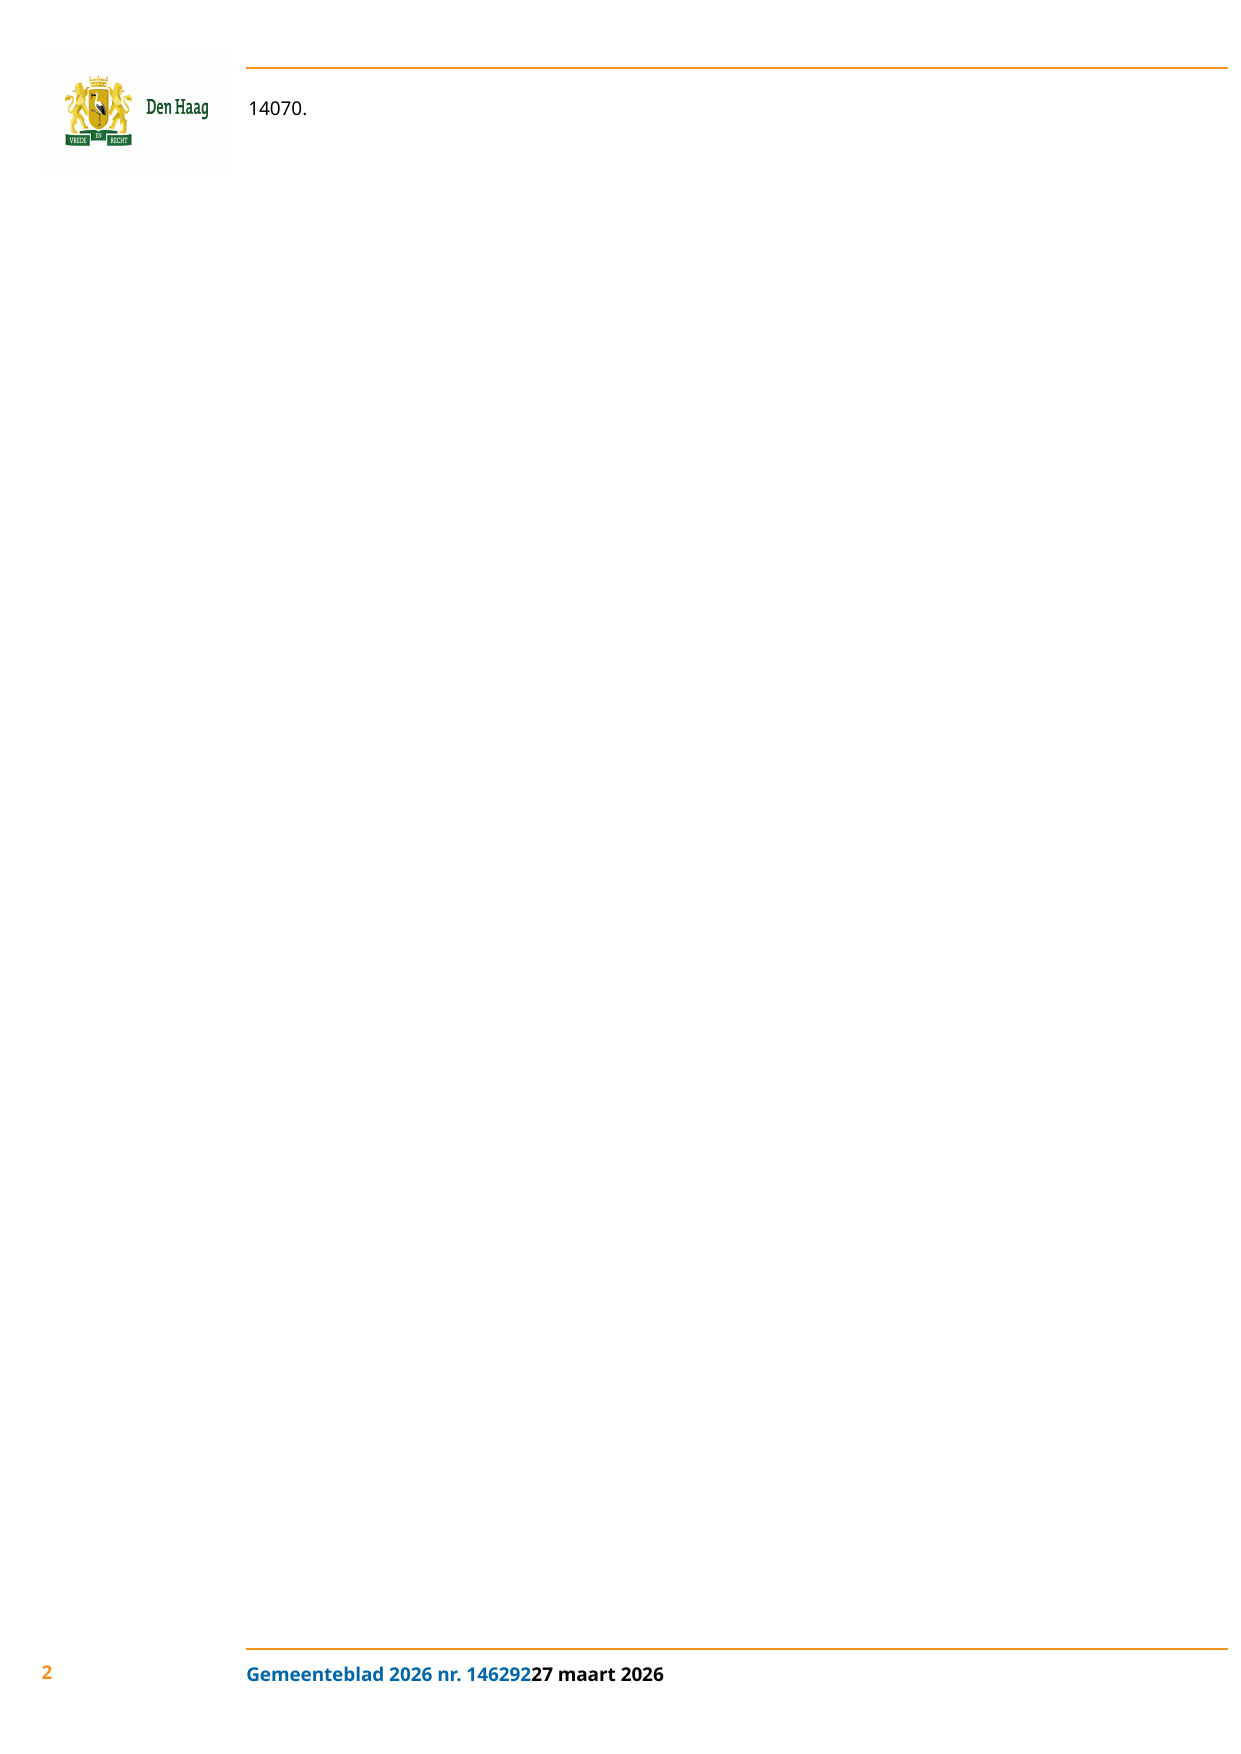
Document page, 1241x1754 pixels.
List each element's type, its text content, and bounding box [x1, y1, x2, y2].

picture [41, 47, 231, 172]
text 14070. [248, 95, 1152, 121]
